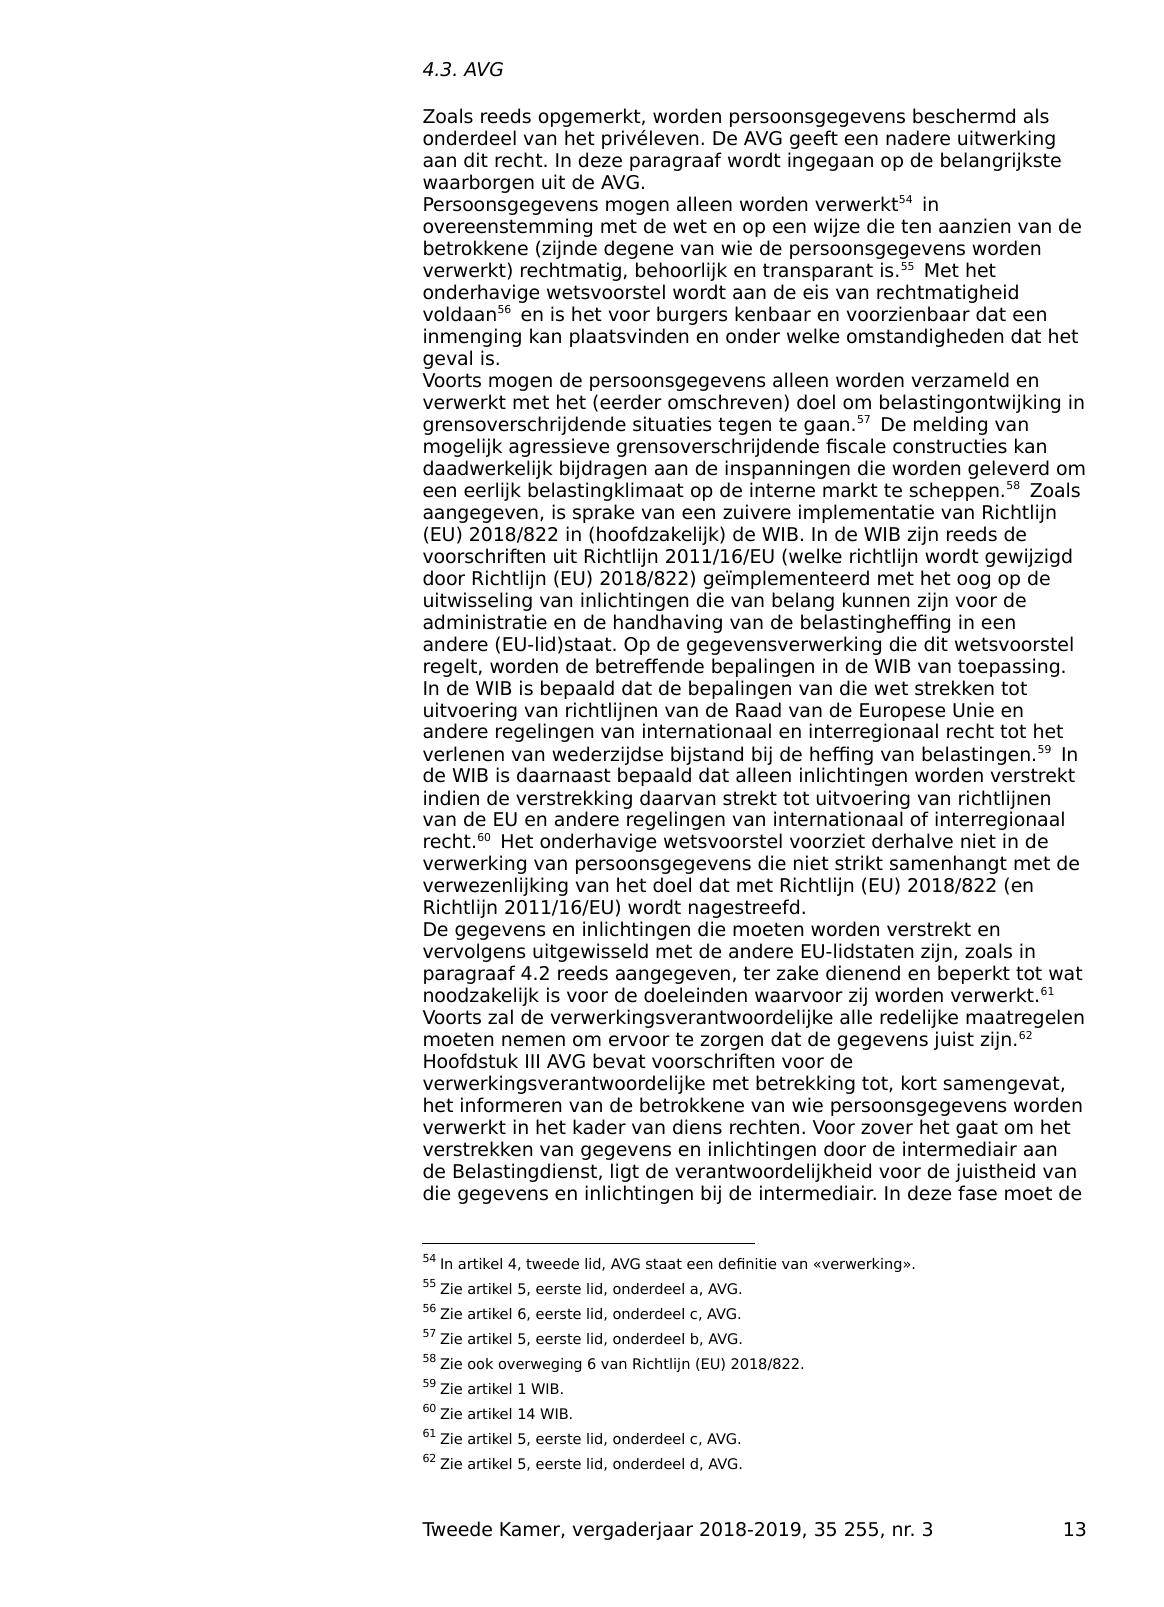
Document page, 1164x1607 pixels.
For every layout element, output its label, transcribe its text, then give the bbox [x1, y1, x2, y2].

text Zie artikel 5, eerste lid, onderdeel d, AVG. [422, 1452, 1087, 1474]
text Voorts zal de verwerkingsverantwoordelijke alle redelijke maatregelen moeten nemen om ervoor te zorgen dat de gegevens juist zijn. Hoofdstuk III AVG bevat voorschriften voor de verwerkingsverantwoordelijke met betrekking tot, kort samengevat, het informeren van de betrokkene van wie persoonsgegevens worden verwerkt in het kader van diens rechten. Voor zover het gaat om het verstrekken van gegevens en inlichtingen door de intermediair aan de Belastingdienst, ligt de verantwoordelijkheid voor de juistheid van die gegevens en inlichtingen bij de intermediair. In deze fase moet de [422, 1007, 1087, 1205]
subtitle 4.3. AVG [422, 59, 1087, 81]
text Zie ook overweging 6 van Richtlijn (EU) 2018/822. [422, 1352, 1087, 1374]
text De gegevens en inlichtingen die moeten worden verstrekt en vervolgens uitgewisseld met de andere EU-lidstaten zijn, zoals in paragraaf 4.2 reeds aangegeven, ter zake dienend en beperkt tot wat noodzakelijk is voor de doeleinden waarvoor zij worden verwerkt. [422, 919, 1087, 1007]
text Zie artikel 5, eerste lid, onderdeel c, AVG. [422, 1427, 1087, 1449]
text Zie artikel 1 WIB. [422, 1377, 1087, 1399]
text Zie artikel 5, eerste lid, onderdeel a, AVG. [422, 1277, 1087, 1299]
text Zoals reeds opgemerkt, worden persoonsgegevens beschermd als onderdeel van het privéleven. De AVG geeft een nadere uitwerking aan dit recht. In deze paragraaf wordt ingegaan op de belangrijkste waarborgen uit de AVG. [422, 106, 1087, 194]
text Voorts mogen de persoonsgegevens alleen worden verzameld en verwerkt met het (eerder omschreven) doel om belastingontwijking in grensoverschrijdende situaties tegen te gaan. De melding van mogelijk agressieve grensoverschrijdende fiscale constructies kan daadwerkelijk bijdragen aan de inspanningen die worden geleverd om een eerlijk belastingklimaat op de interne markt te scheppen. Zoals aangegeven, is sprake van een zuivere implementatie van Richtlijn (EU) 2018/822 in (hoofdzakelijk) de WIB. In de WIB zijn reeds de voorschriften uit Richtlijn 2011/16/EU (welke richtlijn wordt gewijzigd door Richtlijn (EU) 2018/822) geïmplementeerd met het oog op de uitwisseling van inlichtingen die van belang kunnen zijn voor de administratie en de handhaving van de belastingheffing in een andere (EU-lid)staat. Op de gegevensverwerking die dit wetsvoorstel regelt, worden de betreffende bepalingen in de WIB van toepassing. In de WIB is bepaald dat de bepalingen van die wet strekken tot uitvoering van richtlijnen van de Raad van de Europese Unie en andere regelingen van internationaal en interregionaal recht tot het verlenen van wederzijdse bijstand bij de heffing van belastingen. In de WIB is daarnaast bepaald dat alleen inlichtingen worden verstrekt indien de verstrekking daarvan strekt tot uitvoering van richtlijnen van de EU en andere regelingen van internationaal of interregionaal recht. Het onderhavige wetsvoorstel voorziet derhalve niet in de verwerking van persoonsgegevens die niet strikt samenhangt met de verwezenlijking van het doel dat met Richtlijn (EU) 2018/822 (en Richtlijn 2011/16/EU) wordt nagestreefd. [422, 370, 1087, 919]
text Persoonsgegevens mogen alleen worden verwerkt in overeenstemming met de wet en op een wijze die ten aanzien van de betrokkene (zijnde degene van wie de persoonsgegevens worden verwerkt) rechtmatig, behoorlijk en transparant is. Met het onderhavige wetsvoorstel wordt aan de eis van rechtmatigheid voldaan en is het voor burgers kenbaar en voorzienbaar dat een inmenging kan plaatsvinden en onder welke omstandigheden dat het geval is. [422, 194, 1087, 370]
text In artikel 4, tweede lid, AVG staat een definitie van «verwerking». [422, 1252, 1087, 1274]
text Zie artikel 14 WIB. [422, 1402, 1087, 1424]
text Zie artikel 5, eerste lid, onderdeel b, AVG. [422, 1327, 1087, 1349]
text Zie artikel 6, eerste lid, onderdeel c, AVG. [422, 1302, 1087, 1324]
